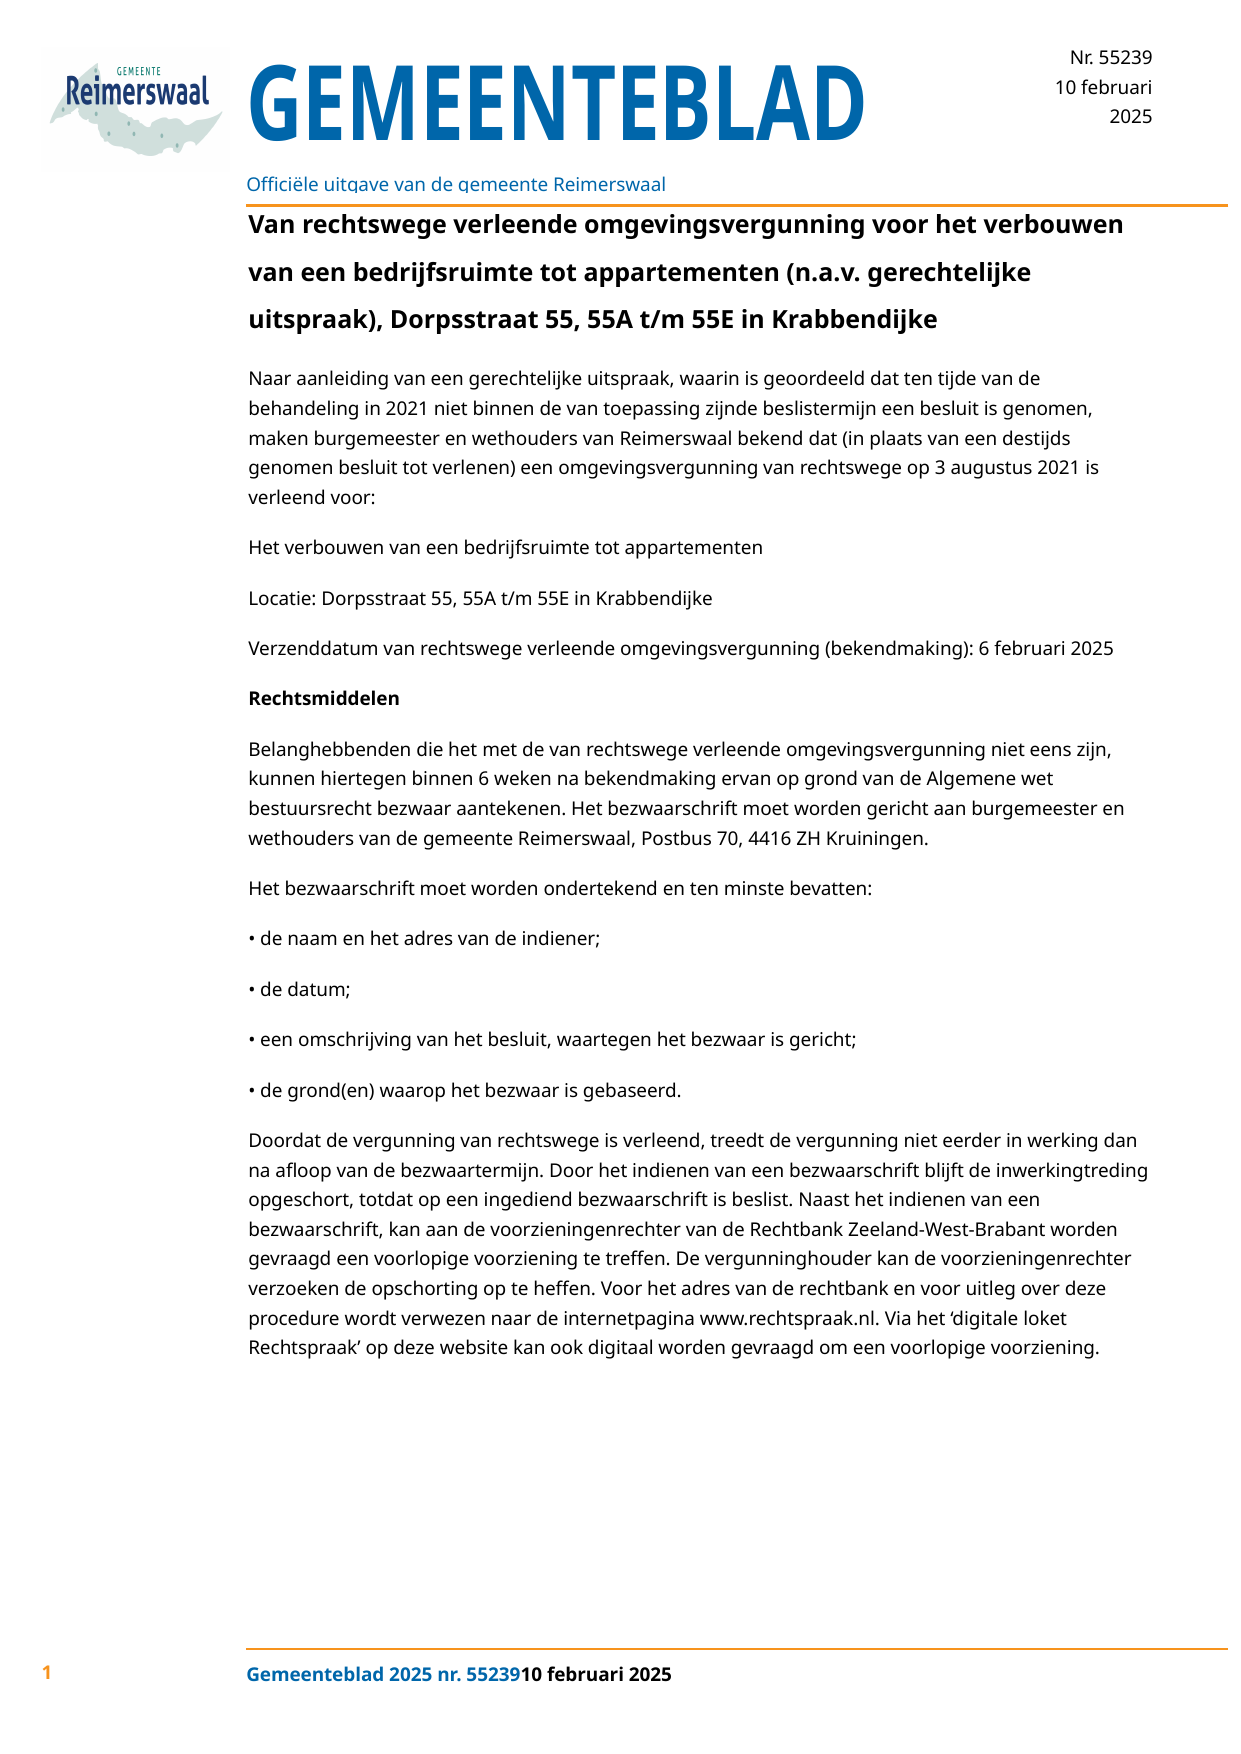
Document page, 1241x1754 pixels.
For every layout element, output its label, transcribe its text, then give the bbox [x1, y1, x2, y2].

text • de naam en het adres van de indiener; [248, 926, 1152, 951]
text Naar aanleiding van een gerechtelijke uitspraak, waarin is geoordeeld dat ten tijde van de behandeling in 2021 niet binnen de van toepassing zijnde beslistermijn een besluit is genomen, maken burgemeester en wethouders van Reimerswaal bekend dat (in plaats van een destijds genomen besluit tot verlenen) een omgevingsvergunning van rechtswege op 3 augustus 2021 is verleend voor: [248, 366, 1152, 509]
text Belanghebbenden die het met de van rechtswege verleende omgevingsvergunning niet eens zijn, kunnen hiertegen binnen 6 weken na bekendmaking ervan op grond van de Algemene wet bestuursrecht bezwaar aantekenen. Het bezwaarschrift moet worden gericht aan burgemeester en wethouders van de gemeente Reimerswaal, Postbus 70, 4416 ZH Kruiningen. [248, 736, 1152, 850]
text Verzenddatum van rechtswege verleende omgevingsvergunning (bekendmaking): 6 februari 2025 [248, 635, 1152, 661]
text • de grond(en) waarop het bezwaar is gebaseerd. [248, 1077, 1152, 1102]
text Het bezwaarschrift moet worden ondertekend en ten minste bevatten: [248, 875, 1152, 901]
text Rechtsmiddelen [248, 686, 1152, 711]
text Het verbouwen van een bedrijfsruimte tot appartementen [248, 534, 1152, 560]
text • een omschrijving van het besluit, waartegen het bezwaar is gericht; [248, 1026, 1152, 1052]
picture [41, 47, 231, 172]
text • de datum; [248, 976, 1152, 1002]
text Locatie: Dorpsstraat 55, 55A t/m 55E in Krabbendijke [248, 585, 1152, 610]
text Van rechtswege verleende omgevingsvergunning voor het verbouwen van een bedrijfsruimte tot appartementen (n.a.v. gerechtelijke uitspraak), Dorpsstraat 55, 55A t/m 55E in Krabbendijke [248, 207, 1152, 336]
text Doordat de vergunning van rechtswege is verleend, treedt de vergunning niet eerder in werking dan na afloop van de bezwaartermijn. Door het indienen van een bezwaarschrift blijft de inwerkingtreding opgeschort, totdat op een ingediend bezwaarschrift is beslist. Naast het indienen van een bezwaarschrift, kan aan de voorzieningenrechter van de Rechtbank Zeeland-West-Brabant worden gevraagd een voorlopige voorziening te treffen. De vergunninghouder kan de voorzieningenrechter verzoeken de opschorting op te heffen. Voor het adres van de rechtbank en voor uitleg over deze procedure wordt verwezen naar de internetpagina www.rechtspraak.nl. Via het ‘digitale loket Rechtspraak’ op deze website kan ook digitaal worden gevraagd om een voorlopige voorziening. [248, 1127, 1152, 1360]
